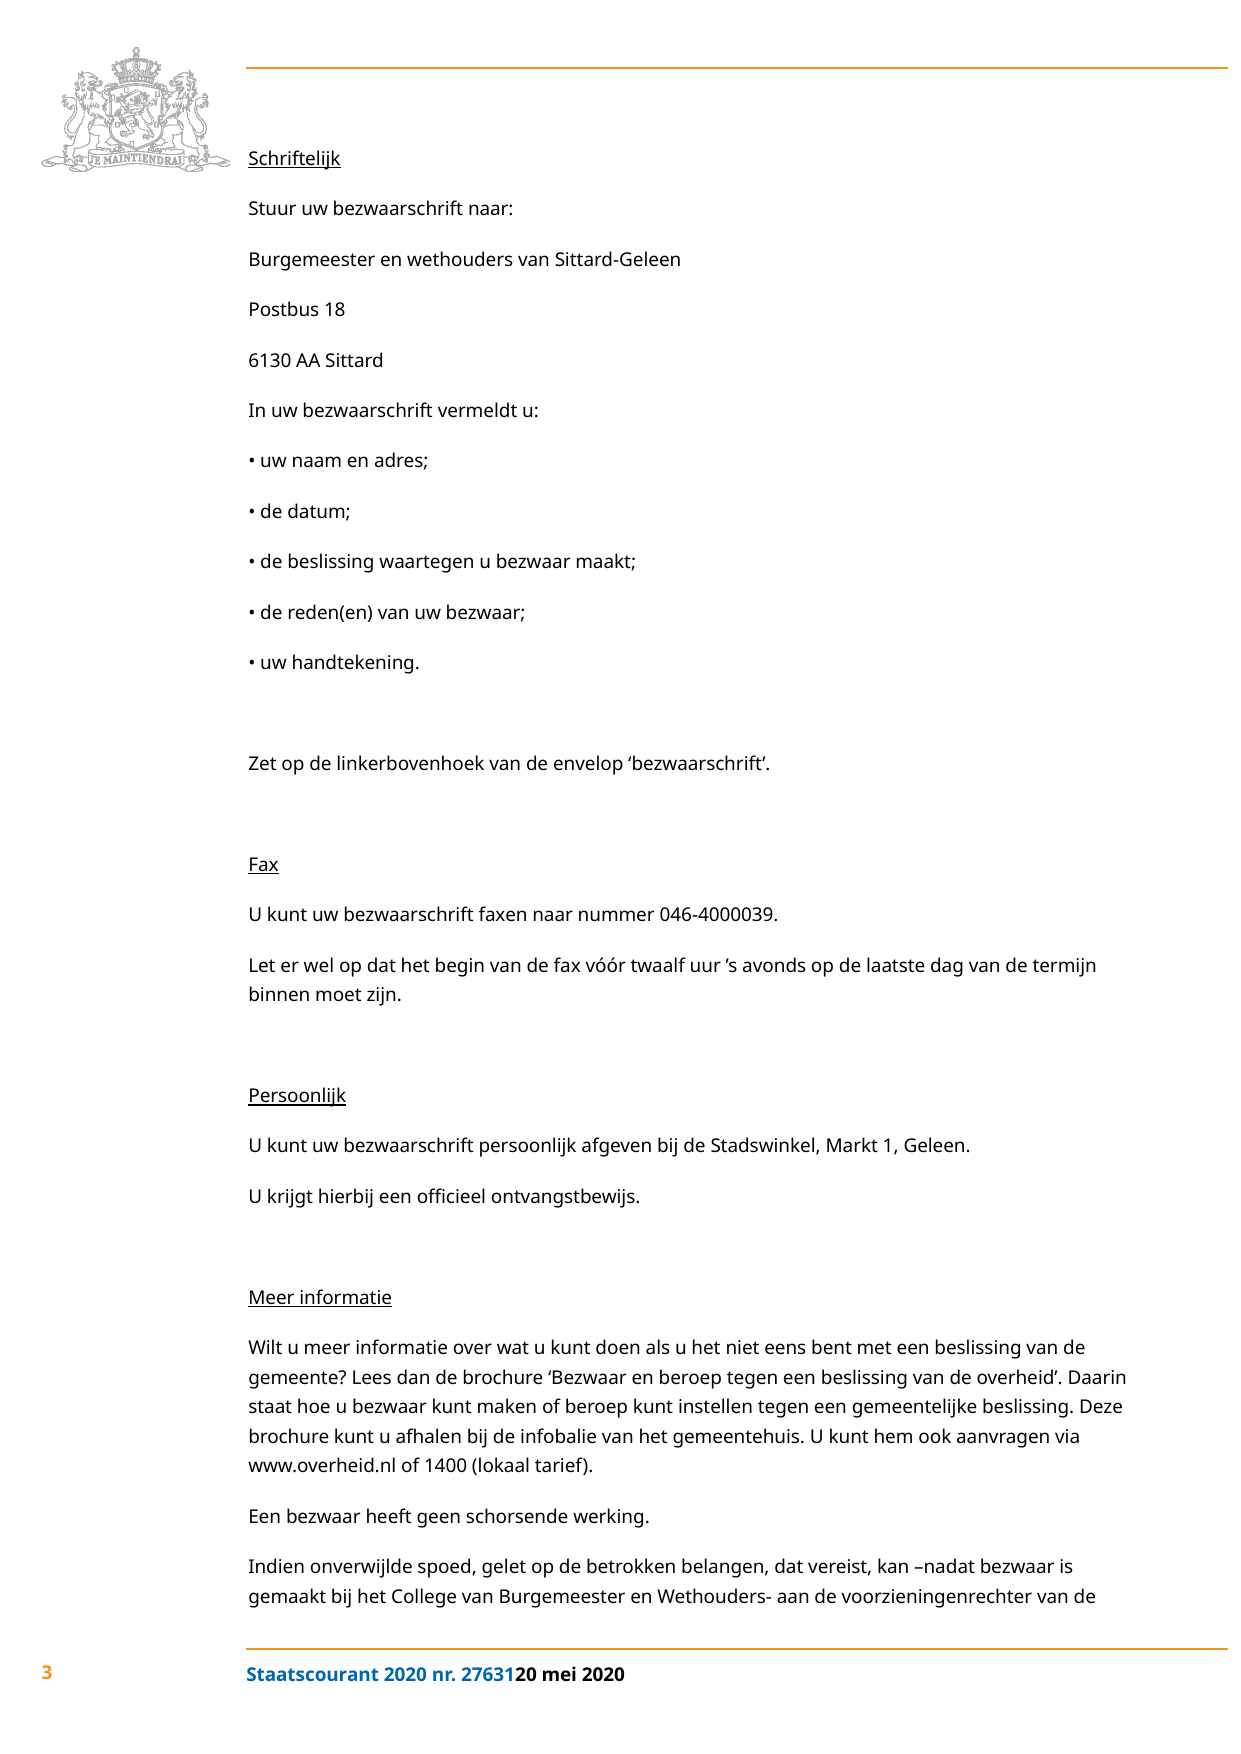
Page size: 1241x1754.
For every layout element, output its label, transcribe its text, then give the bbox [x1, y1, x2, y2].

text U kunt uw bezwaarschrift persoonlijk afgeven bij de Stadswinkel, Markt 1, Geleen. [248, 1133, 1152, 1158]
text Zet op de linkerbovenhoek van de envelop ‘bezwaarschrift’. [248, 750, 1152, 776]
text • de datum; [248, 498, 1152, 524]
text U kunt uw bezwaarschrift faxen naar nummer 046-4000039. [248, 901, 1152, 927]
text Meer informatie [248, 1284, 1152, 1310]
text Stuur uw bezwaarschrift naar: [248, 196, 1152, 221]
text Postbus 18 [248, 296, 1152, 322]
text • de reden(en) van uw bezwaar; [248, 599, 1152, 625]
text Persoonlijk [248, 1082, 1152, 1108]
text • de beslissing waartegen u bezwaar maakt; [248, 548, 1152, 574]
text Een bezwaar heeft geen schorsende werking. [248, 1503, 1152, 1529]
text Wilt u meer informatie over wat u kunt doen als u het niet eens bent met een beslissing van de gemeente? Lees dan de brochure ‘Bezwaar en beroep tegen een beslissing van de overheid’. Daarin staat hoe u bezwaar kunt maken of beroep kunt instellen tegen een gemeentelijke beslissing. Deze brochure kunt u afhalen bij de infobalie van het gemeentehuis. U kunt hem ook aanvragen via www.overheid.nl of 1400 (lokaal tarief). [248, 1334, 1152, 1478]
picture [41, 47, 231, 172]
text Let er wel op dat het begin van de fax vóór twaalf uur ’s avonds op de laatste dag van de termijn binnen moet zijn. [248, 952, 1152, 1007]
text Fax [248, 851, 1152, 877]
text U krijgt hierbij een officieel ontvangstbewijs. [248, 1183, 1152, 1209]
text Burgemeester en wethouders van Sittard-Geleen [248, 246, 1152, 272]
text 6130 AA Sittard [248, 347, 1152, 373]
text • uw naam en adres; [248, 448, 1152, 473]
text Schriftelijk [248, 145, 1152, 171]
text In uw bezwaarschrift vermeldt u: [248, 397, 1152, 423]
text Indien onverwijlde spoed, gelet op de betrokken belangen, dat vereist, kan –nadat bezwaar is gemaakt bij het College van Burgemeester en Wethouders- aan de voorzieningenrechter van de [248, 1553, 1152, 1609]
text • uw handtekening. [248, 649, 1152, 675]
